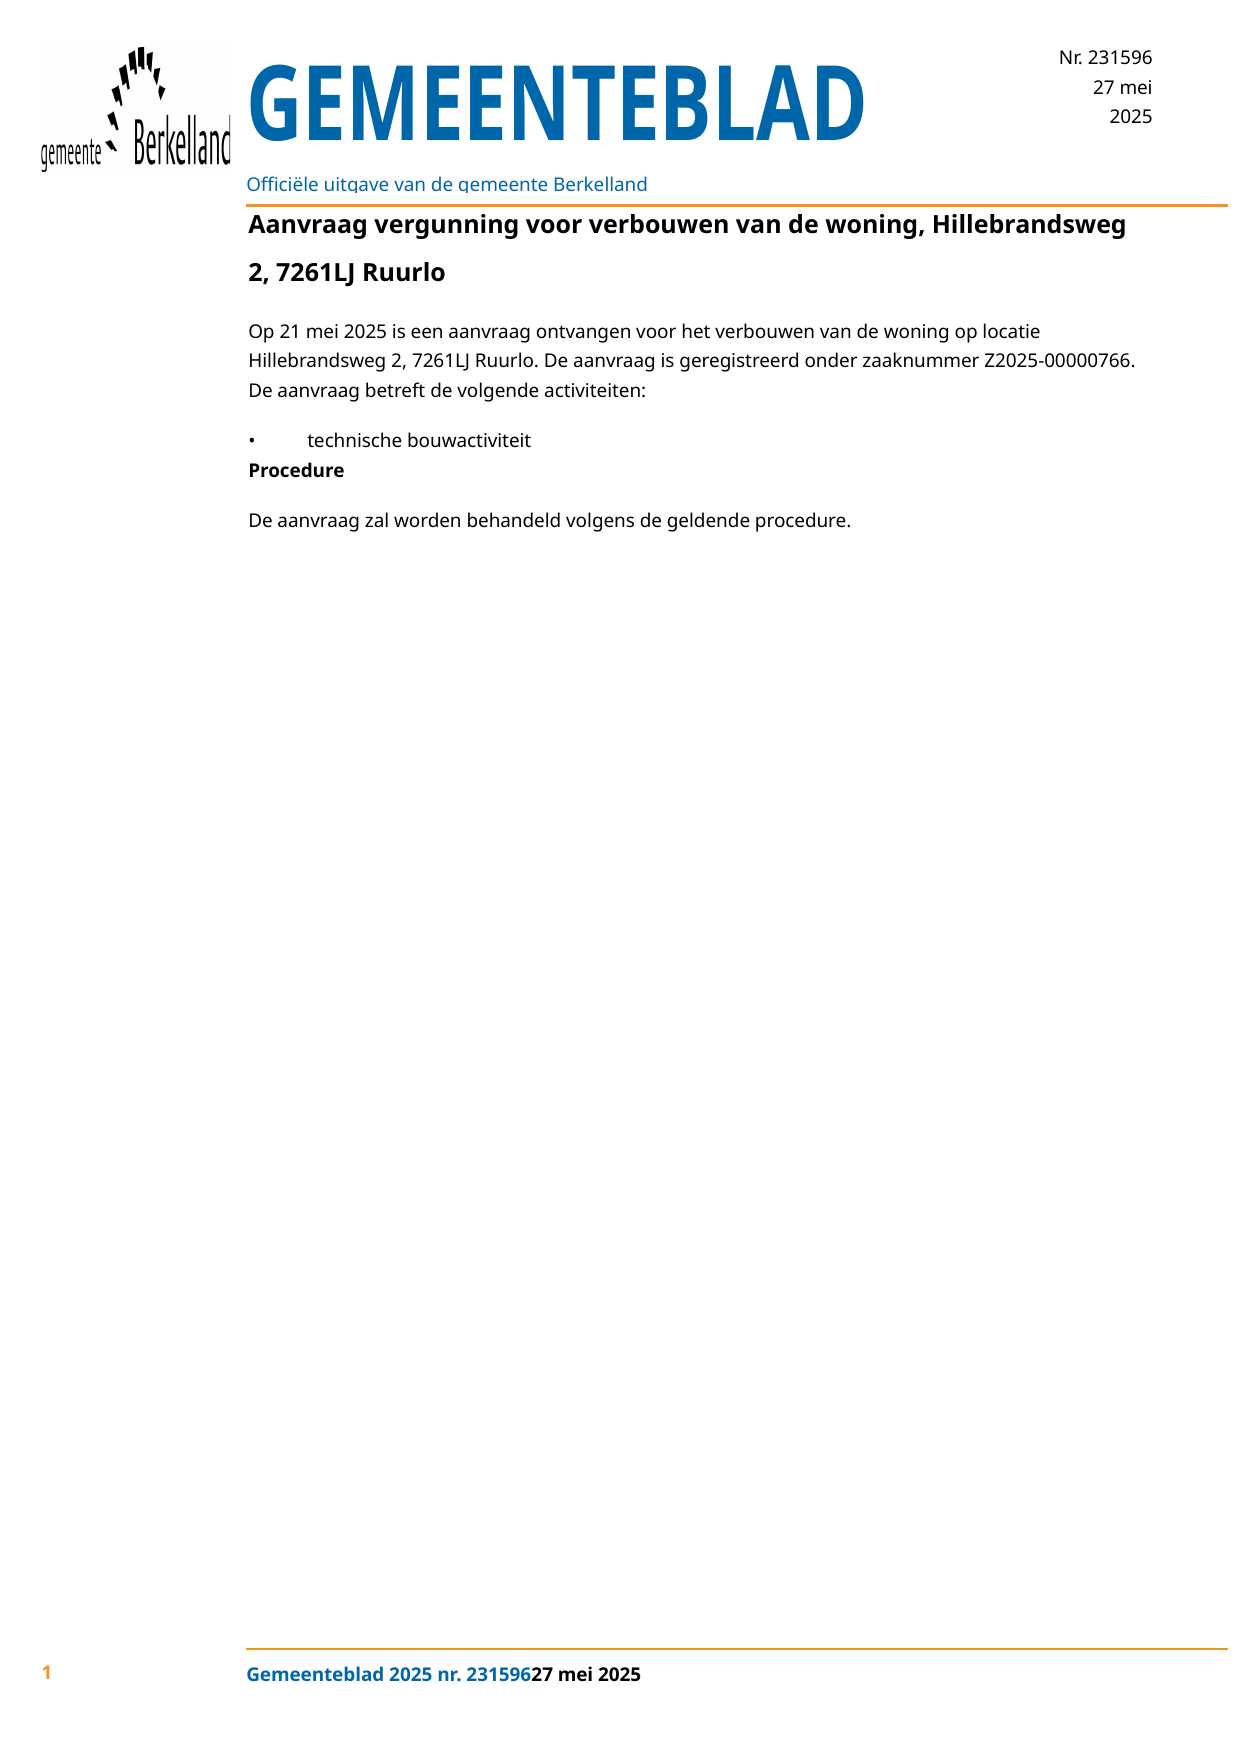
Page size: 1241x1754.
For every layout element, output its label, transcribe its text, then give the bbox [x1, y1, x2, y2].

list technische bouwactiviteit [248, 427, 1152, 453]
text De aanvraag zal worden behandeld volgens de geldende procedure. [248, 507, 1152, 533]
text Procedure [248, 457, 1152, 483]
text Aanvraag vergunning voor verbouwen van de woning, Hillebrandsweg 2, 7261LJ Ruurlo [248, 207, 1152, 288]
picture [41, 47, 231, 172]
text Op 21 mei 2025 is een aanvraag ontvangen voor het verbouwen van de woning op locatie Hillebrandsweg 2, 7261LJ Ruurlo. De aanvraag is geregistreerd onder zaaknummer Z2025-00000766. De aanvraag betreft de volgende activiteiten: [248, 318, 1152, 403]
